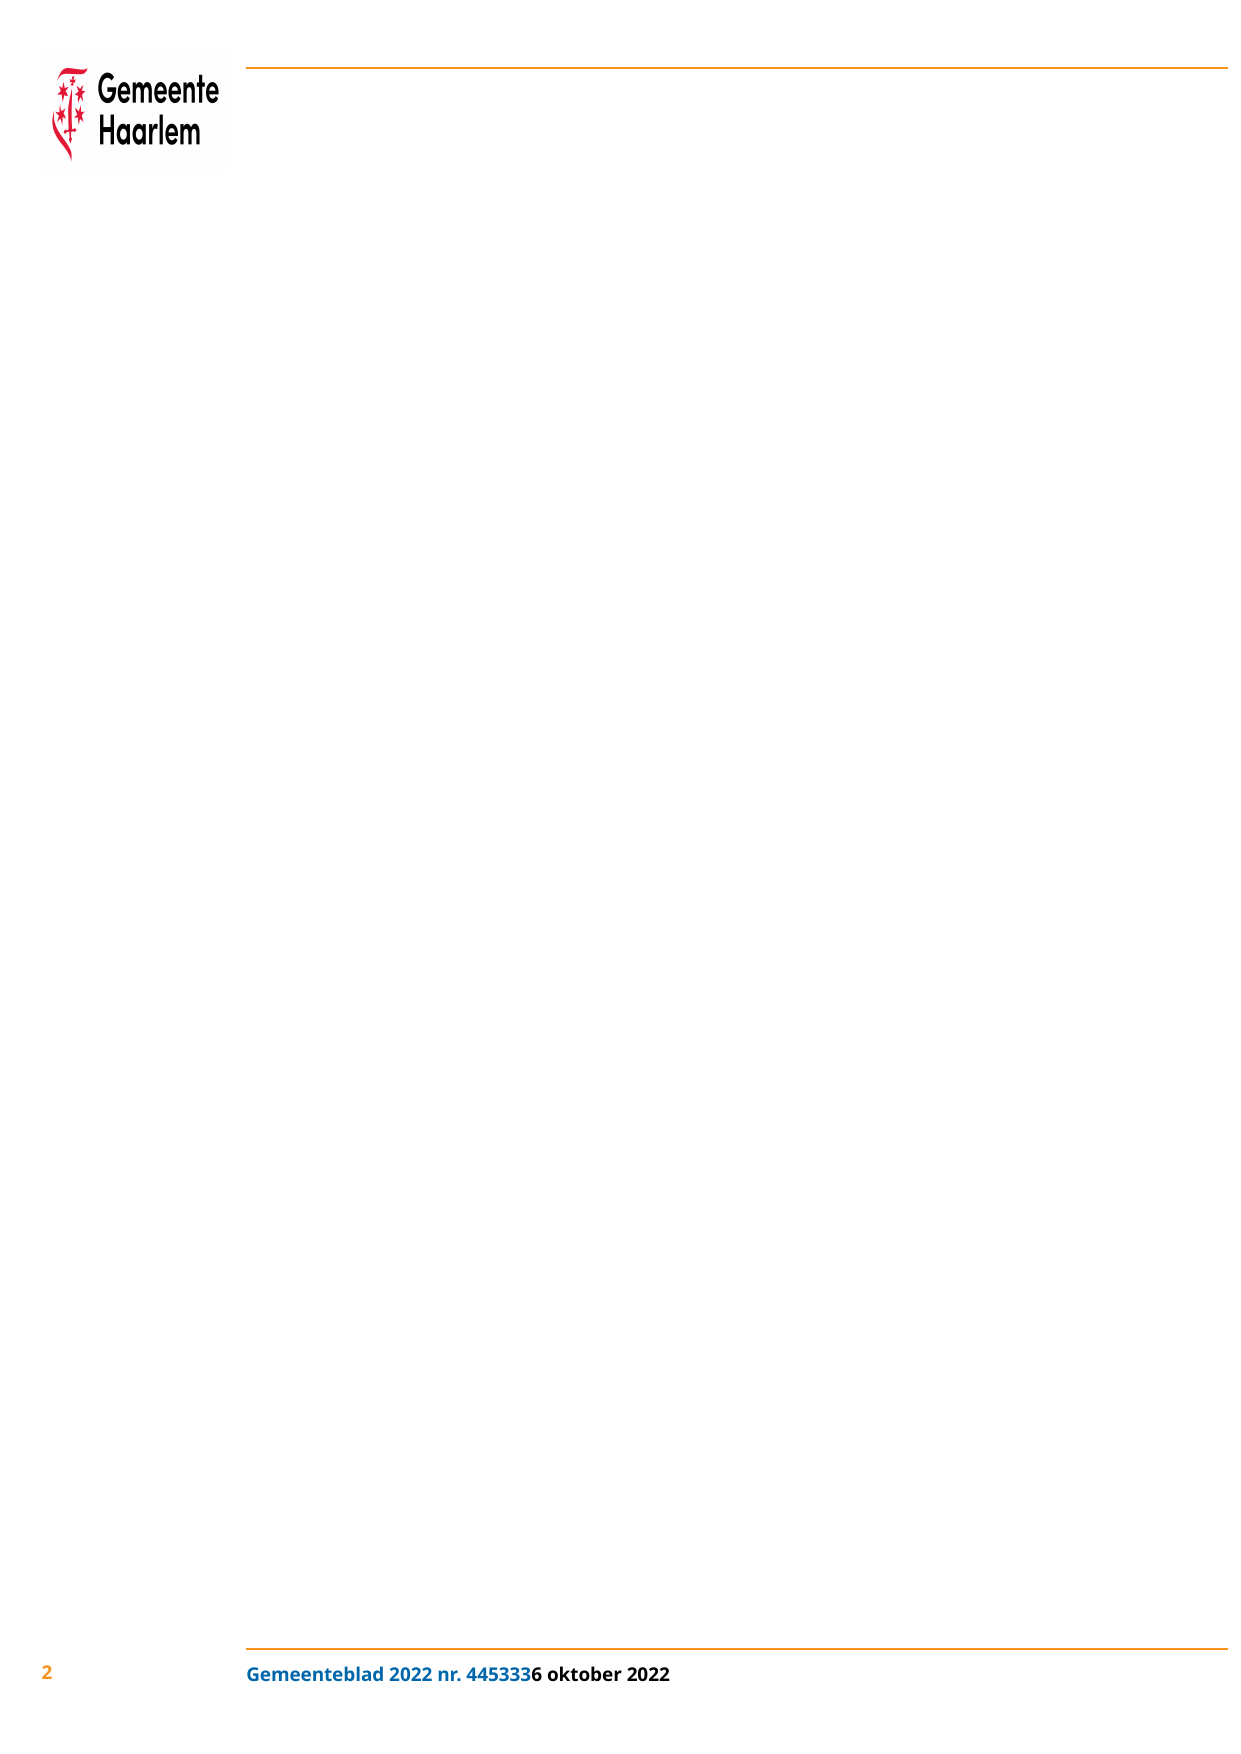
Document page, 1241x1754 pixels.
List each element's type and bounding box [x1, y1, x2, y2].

picture [41, 47, 231, 172]
